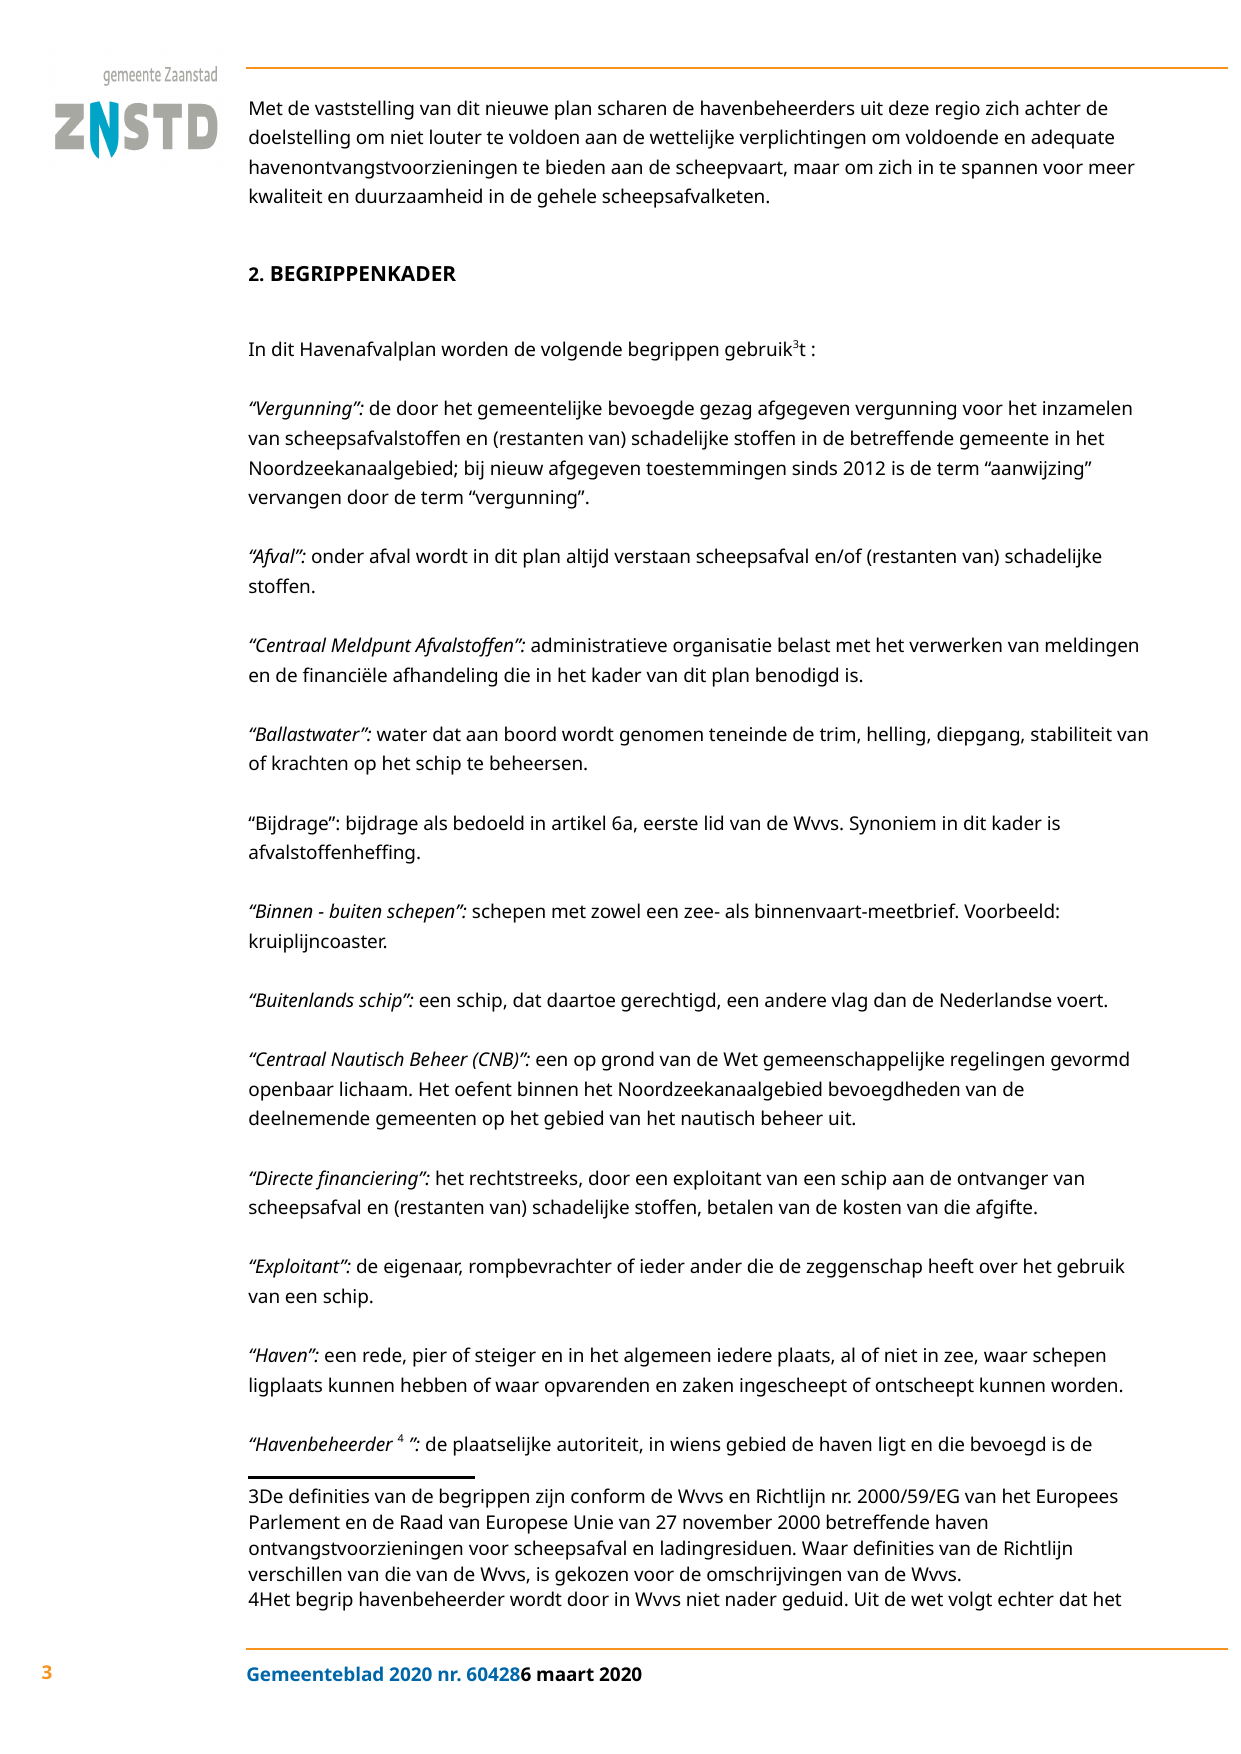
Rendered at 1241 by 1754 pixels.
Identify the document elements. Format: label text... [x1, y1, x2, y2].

text Het begrip havenbeheerder wordt door in Wvvs niet nader geduid. Uit de wet volgt echter dat het [248, 1586, 1152, 1612]
text “Buitenlands schip”: een schip, dat daartoe gerechtigd, een andere vlag dan de Nederlandse voert. [248, 987, 1152, 1013]
text In dit Havenafvalplan worden de volgende begrippen gebruikt : [248, 336, 1152, 362]
text “Centraal Nautisch Beheer (CNB)”: een op grond van de Wet gemeenschappelijke regelingen gevormd openbaar lichaam. Het oefent binnen het Noordzeekanaalgebied bevoegdheden van de deelnemende gemeenten op het gebied van het nautisch beheer uit. [248, 1046, 1152, 1131]
picture [41, 47, 231, 172]
text 2. BEGRIPPENKADER [248, 259, 1152, 287]
text De definities van de begrippen zijn conform de Wvvs en Richtlijn nr. 2000/59/EG van het Europees Parlement en de Raad van Europese Unie van 27 november 2000 betreffende haven ontvangstvoorzieningen voor scheepsafval en ladingresiduen. Waar definities van de Richtlijn verschillen van die van de Wvvs, is gekozen voor de omschrijvingen van de Wvvs. [248, 1483, 1152, 1586]
text “Afval”: onder afval wordt in dit plan altijd verstaan scheepsafval en/of (restanten van) schadelijke stoffen. [248, 543, 1152, 599]
text “Vergunning”: de door het gemeentelijke bevoegde gezag afgegeven vergunning voor het inzamelen van scheepsafvalstoffen en (restanten van) schadelijke stoffen in de betreffende gemeente in het Noordzeekanaalgebied; bij nieuw afgegeven toestemmingen sinds 2012 is de term “aanwijzing” vervangen door de term “vergunning”. [248, 396, 1152, 510]
text “Directe financiering”: het rechtstreeks, door een exploitant van een schip aan de ontvanger van scheepsafval en (restanten van) schadelijke stoffen, betalen van de kosten van die afgifte. [248, 1165, 1152, 1220]
text “Exploitant”: de eigenaar, rompbevrachter of ieder ander die de zeggenschap heeft over het gebruik van een schip. [248, 1253, 1152, 1309]
text “Centraal Meldpunt Afvalstoffen”: administratieve organisatie belast met het verwerken van meldingen en de financiële afhandeling die in het kader van dit plan benodigd is. [248, 632, 1152, 688]
text “Binnen - buiten schepen”: schepen met zowel een zee- als binnenvaart-meetbrief. Voorbeeld: kruiplijncoaster. [248, 898, 1152, 954]
text “Ballastwater”: water dat aan boord wordt genomen teneinde de trim, helling, diepgang, stabiliteit van of krachten op het schip te beheersen. [248, 721, 1152, 776]
text Met de vaststelling van dit nieuwe plan scharen de havenbeheerders uit deze regio zich achter de doelstelling om niet louter te voldoen aan de wettelijke verplichtingen om voldoende en adequate havenontvangstvoorzieningen te bieden aan de scheepvaart, maar om zich in te spannen voor meer kwaliteit en duurzaamheid in de gehele scheepsafvalketen. [248, 95, 1152, 209]
text “Havenbeheerder ”: de plaatselijke autoriteit, in wiens gebied de haven ligt en die bevoegd is de [248, 1431, 1152, 1457]
text “Bijdrage”: bijdrage als bedoeld in artikel 6a, eerste lid van de Wvvs. Synoniem in dit kader is afvalstoffenheffing. [248, 810, 1152, 865]
text “Haven”: een rede, pier of steiger en in het algemeen iedere plaats, al of niet in zee, waar schepen ligplaats kunnen hebben of waar opvarenden en zaken ingescheept of ontscheept kunnen worden. [248, 1342, 1152, 1398]
